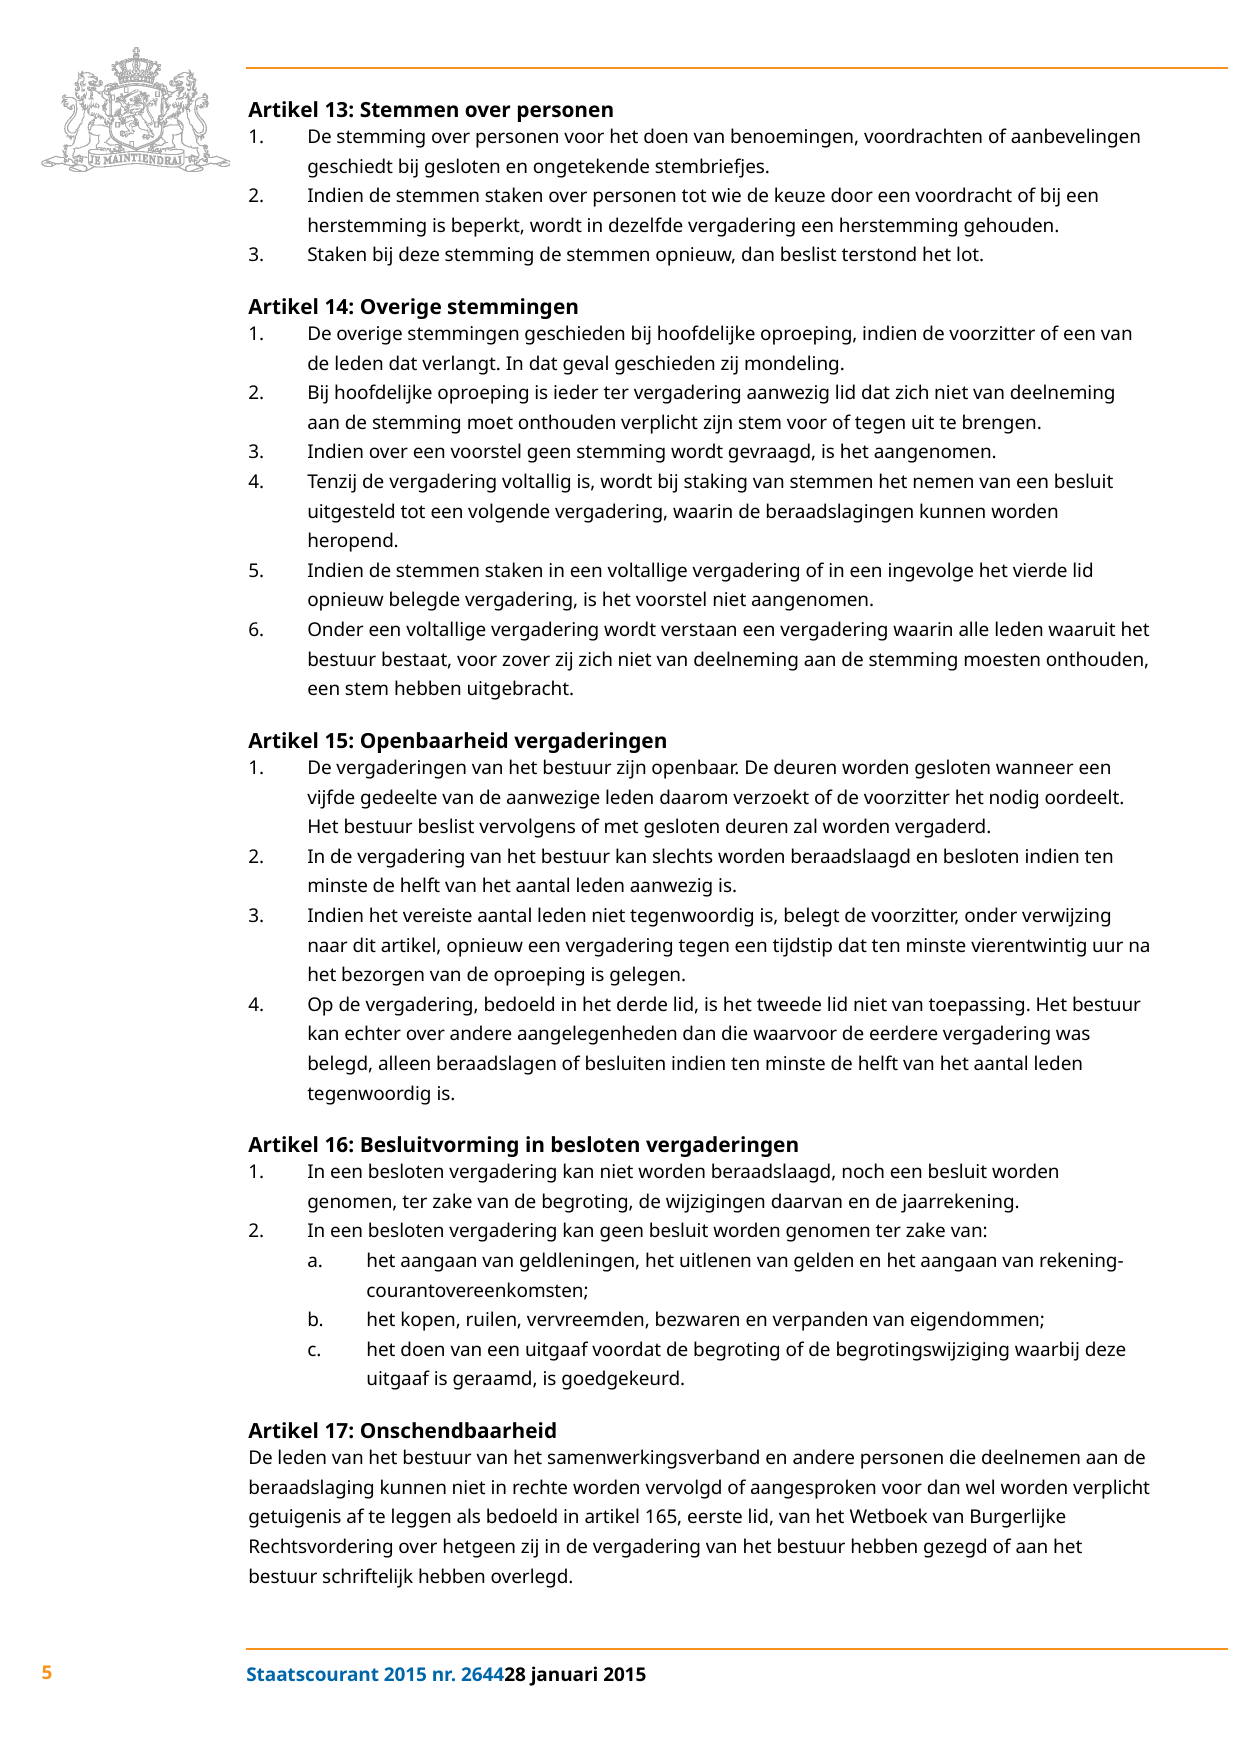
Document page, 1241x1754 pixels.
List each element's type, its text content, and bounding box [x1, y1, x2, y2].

list Op de vergadering, bedoeld in het derde lid, is het tweede lid niet van toepassing. Het bestuur kan echter over andere aangelegenheden dan die waarvoor de eerdere vergadering was belegd, alleen beraadslagen of besluiten indien ten minste de helft van het aantal leden tegenwoordig is. [248, 991, 1152, 1105]
list Indien de stemmen staken in een voltallige vergadering of in een ingevolge het vierde lid opnieuw belegde vergadering, is het voorstel niet aangenomen. [248, 557, 1152, 612]
picture [41, 47, 231, 172]
text Artikel 13: Stemmen over personen [248, 95, 1152, 123]
list De vergaderingen van het bestuur zijn openbaar. De deuren worden gesloten wanneer een vijfde gedeelte van de aanwezige leden daarom verzoekt of de voorzitter het nodig oordeelt. Het bestuur beslist vervolgens of met gesloten deuren zal worden vergaderd. [248, 754, 1152, 839]
list het aangaan van geldleningen, het uitlenen van gelden en het aangaan van rekening-courantovereenkomsten; [307, 1247, 1152, 1303]
list het doen van een uitgaaf voordat de begroting of de begrotingswijziging waarbij deze uitgaaf is geraamd, is goedgekeurd. [307, 1336, 1152, 1391]
list In een besloten vergadering kan geen besluit worden genomen ter zake van: [248, 1218, 1152, 1243]
list Indien het vereiste aantal leden niet tegenwoordig is, belegt de voorzitter, onder verwijzing naar dit artikel, opnieuw een vergadering tegen een tijdstip dat ten minste vierentwintig uur na het bezorgen van de oproeping is gelegen. [248, 902, 1152, 987]
text Artikel 15: Openbaarheid vergaderingen [248, 726, 1152, 754]
list Tenzij de vergadering voltallig is, wordt bij staking van stemmen het nemen van een besluit uitgesteld tot een volgende vergadering, waarin de beraadslagingen kunnen worden heropend. [248, 468, 1152, 553]
text Artikel 16: Besluitvorming in besloten vergaderingen [248, 1130, 1152, 1158]
list De stemming over personen voor het doen van benoemingen, voordrachten of aanbevelingen geschiedt bij gesloten en ongetekende stembriefjes. [248, 123, 1152, 178]
list De overige stemmingen geschieden bij hoofdelijke oproeping, indien de voorzitter of een van de leden dat verlangt. In dat geval geschieden zij mondeling. [248, 320, 1152, 376]
list Staken bij deze stemming de stemmen opnieuw, dan beslist terstond het lot. [248, 242, 1152, 267]
text De leden van het bestuur van het samenwerkingsverband en andere personen die deelnemen aan de beraadslaging kunnen niet in rechte worden vervolgd of aangesproken voor dan wel worden verplicht getuigenis af te leggen als bedoeld in artikel 165, eerste lid, van het Wetboek van Burgerlijke Rechtsvordering over hetgeen zij in de vergadering van het bestuur hebben gezegd of aan het bestuur schriftelijk hebben overlegd. [248, 1444, 1152, 1588]
list Indien de stemmen staken over personen tot wie de keuze door een voordracht of bij een herstemming is beperkt, wordt in dezelfde vergadering een herstemming gehouden. [248, 182, 1152, 238]
list het kopen, ruilen, vervreemden, bezwaren en verpanden van eigendommen; [307, 1306, 1152, 1332]
text Artikel 14: Overige stemmingen [248, 292, 1152, 320]
text Artikel 17: Onschendbaarheid [248, 1416, 1152, 1444]
list In de vergadering van het bestuur kan slechts worden beraadslaagd en besloten indien ten minste de helft van het aantal leden aanwezig is. [248, 843, 1152, 898]
list Onder een voltallige vergadering wordt verstaan een vergadering waarin alle leden waaruit het bestuur bestaat, voor zover zij zich niet van deelneming aan de stemming moesten onthouden, een stem hebben uitgebracht. [248, 616, 1152, 701]
list Bij hoofdelijke oproeping is ieder ter vergadering aanwezig lid dat zich niet van deelneming aan de stemming moet onthouden verplicht zijn stem voor of tegen uit te brengen. [248, 379, 1152, 435]
list In een besloten vergadering kan niet worden beraadslaagd, noch een besluit worden genomen, ter zake van de begroting, de wijzigingen daarvan en de jaarrekening. [248, 1158, 1152, 1214]
list Indien over een voorstel geen stemming wordt gevraagd, is het aangenomen. [248, 439, 1152, 464]
